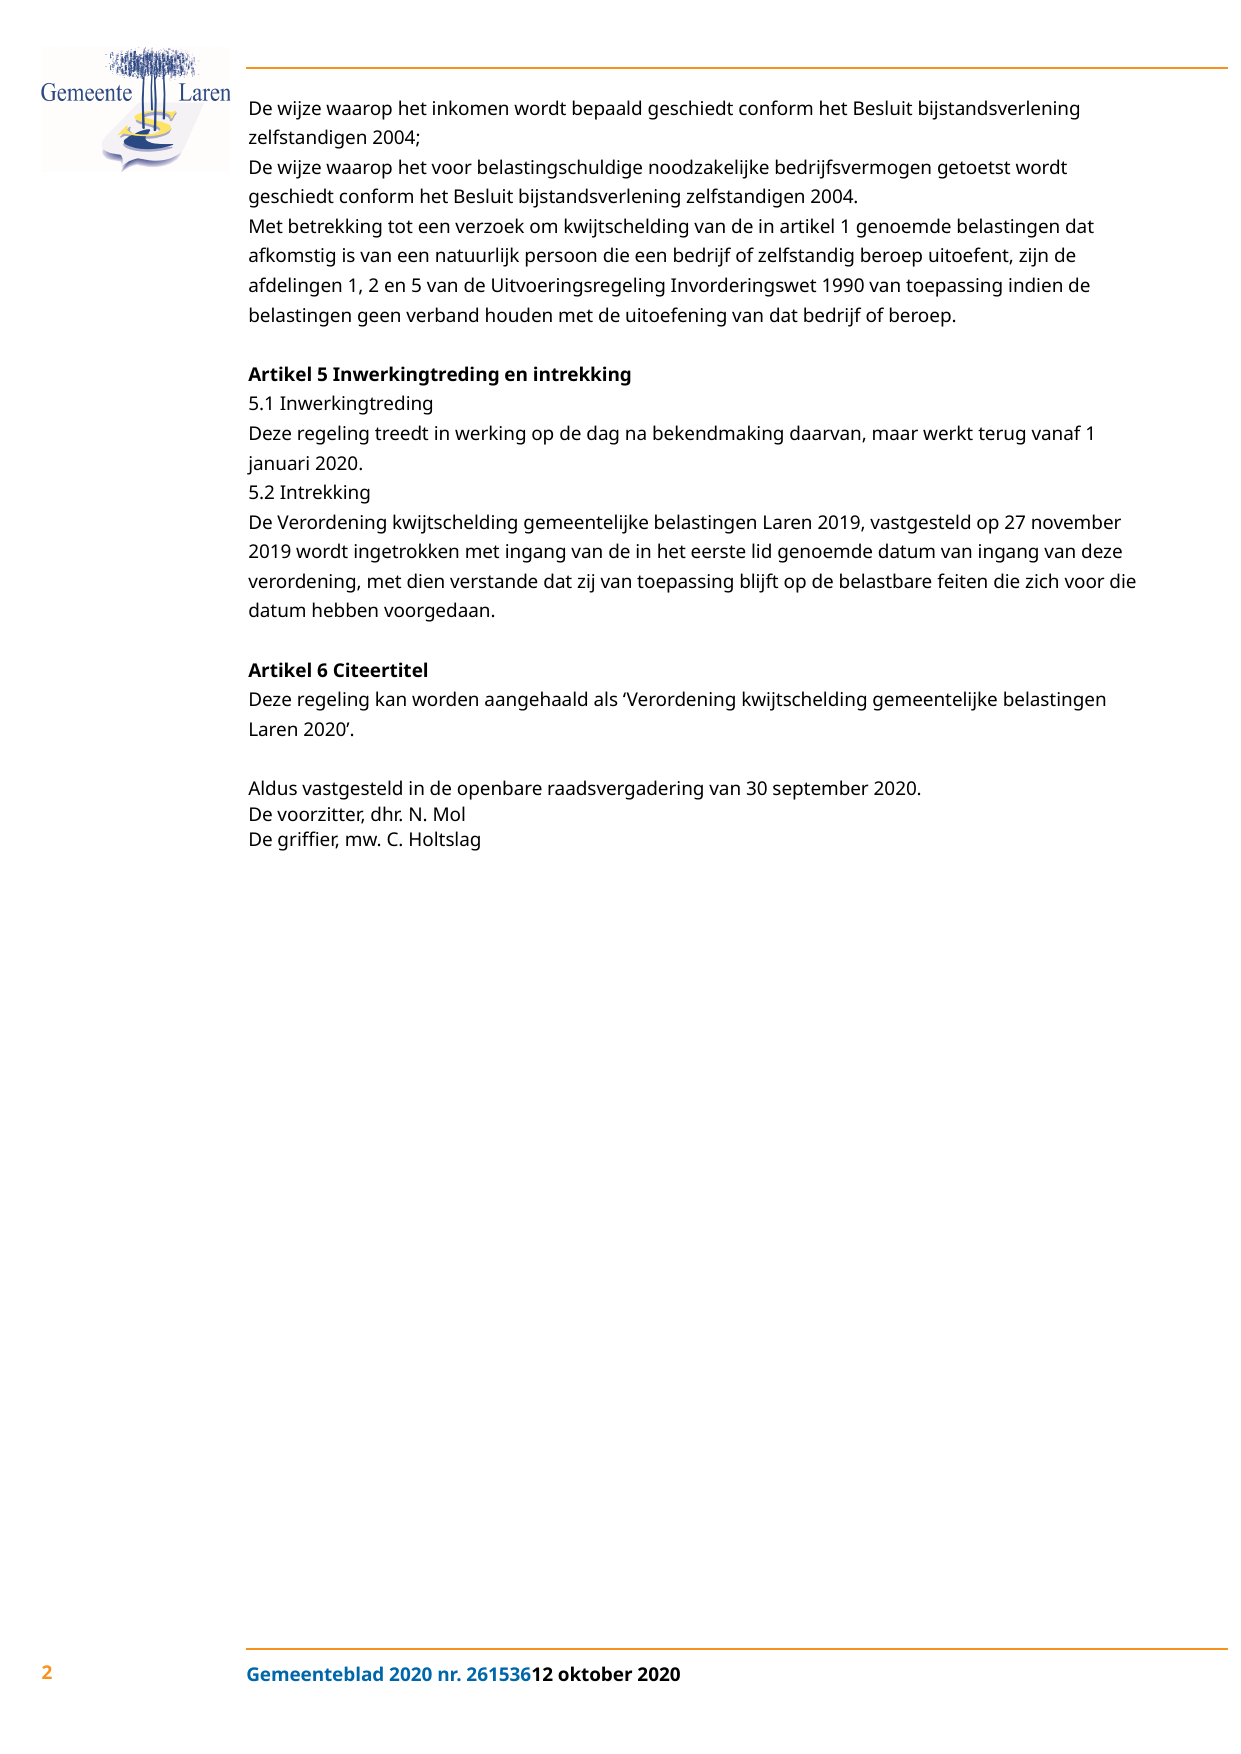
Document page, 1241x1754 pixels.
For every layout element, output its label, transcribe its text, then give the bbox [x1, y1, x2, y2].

text Deze regeling kan worden aangehaald als ‘Verordening kwijtschelding gemeentelijke belastingen Laren 2020’. [248, 686, 1152, 742]
text De voorzitter, dhr. N. Mol [248, 801, 1152, 827]
text De wijze waarop het voor belastingschuldige noodzakelijke bedrijfsvermogen getoetst wordt geschiedt conform het Besluit bijstandsverlening zelfstandigen 2004. [248, 154, 1152, 209]
text Artikel 5 Inwerkingtreding en intrekking [248, 361, 1152, 387]
text De wijze waarop het inkomen wordt bepaald geschiedt conform het Besluit bijstandsverlening zelfstandigen 2004; [248, 95, 1152, 150]
text Artikel 6 Citeertitel [248, 657, 1152, 683]
text 5.1 Inwerkingtreding [248, 391, 1152, 416]
text Deze regeling treedt in werking op de dag na bekendmaking daarvan, maar werkt terug vanaf 1 januari 2020. [248, 420, 1152, 476]
text De Verordening kwijtschelding gemeentelijke belastingen Laren 2019, vastgesteld op 27 november 2019 wordt ingetrokken met ingang van de in het eerste lid genoemde datum van ingang van deze verordening, met dien verstande dat zij van toepassing blijft op de belastbare feiten die zich voor die datum hebben voorgedaan. [248, 509, 1152, 623]
text Aldus vastgesteld in de openbare raadsvergadering van 30 september 2020. [248, 775, 1152, 801]
picture [41, 47, 231, 172]
text De griffier, mw. C. Holtslag [248, 827, 1152, 852]
text 5.2 Intrekking [248, 479, 1152, 505]
text Met betrekking tot een verzoek om kwijtschelding van de in artikel 1 genoemde belastingen dat afkomstig is van een natuurlijk persoon die een bedrijf of zelfstandig beroep uitoefent, zijn de afdelingen 1, 2 en 5 van de Uitvoeringsregeling Invorderingswet 1990 van toepassing indien de belastingen geen verband houden met de uitoefening van dat bedrijf of beroep. [248, 213, 1152, 328]
